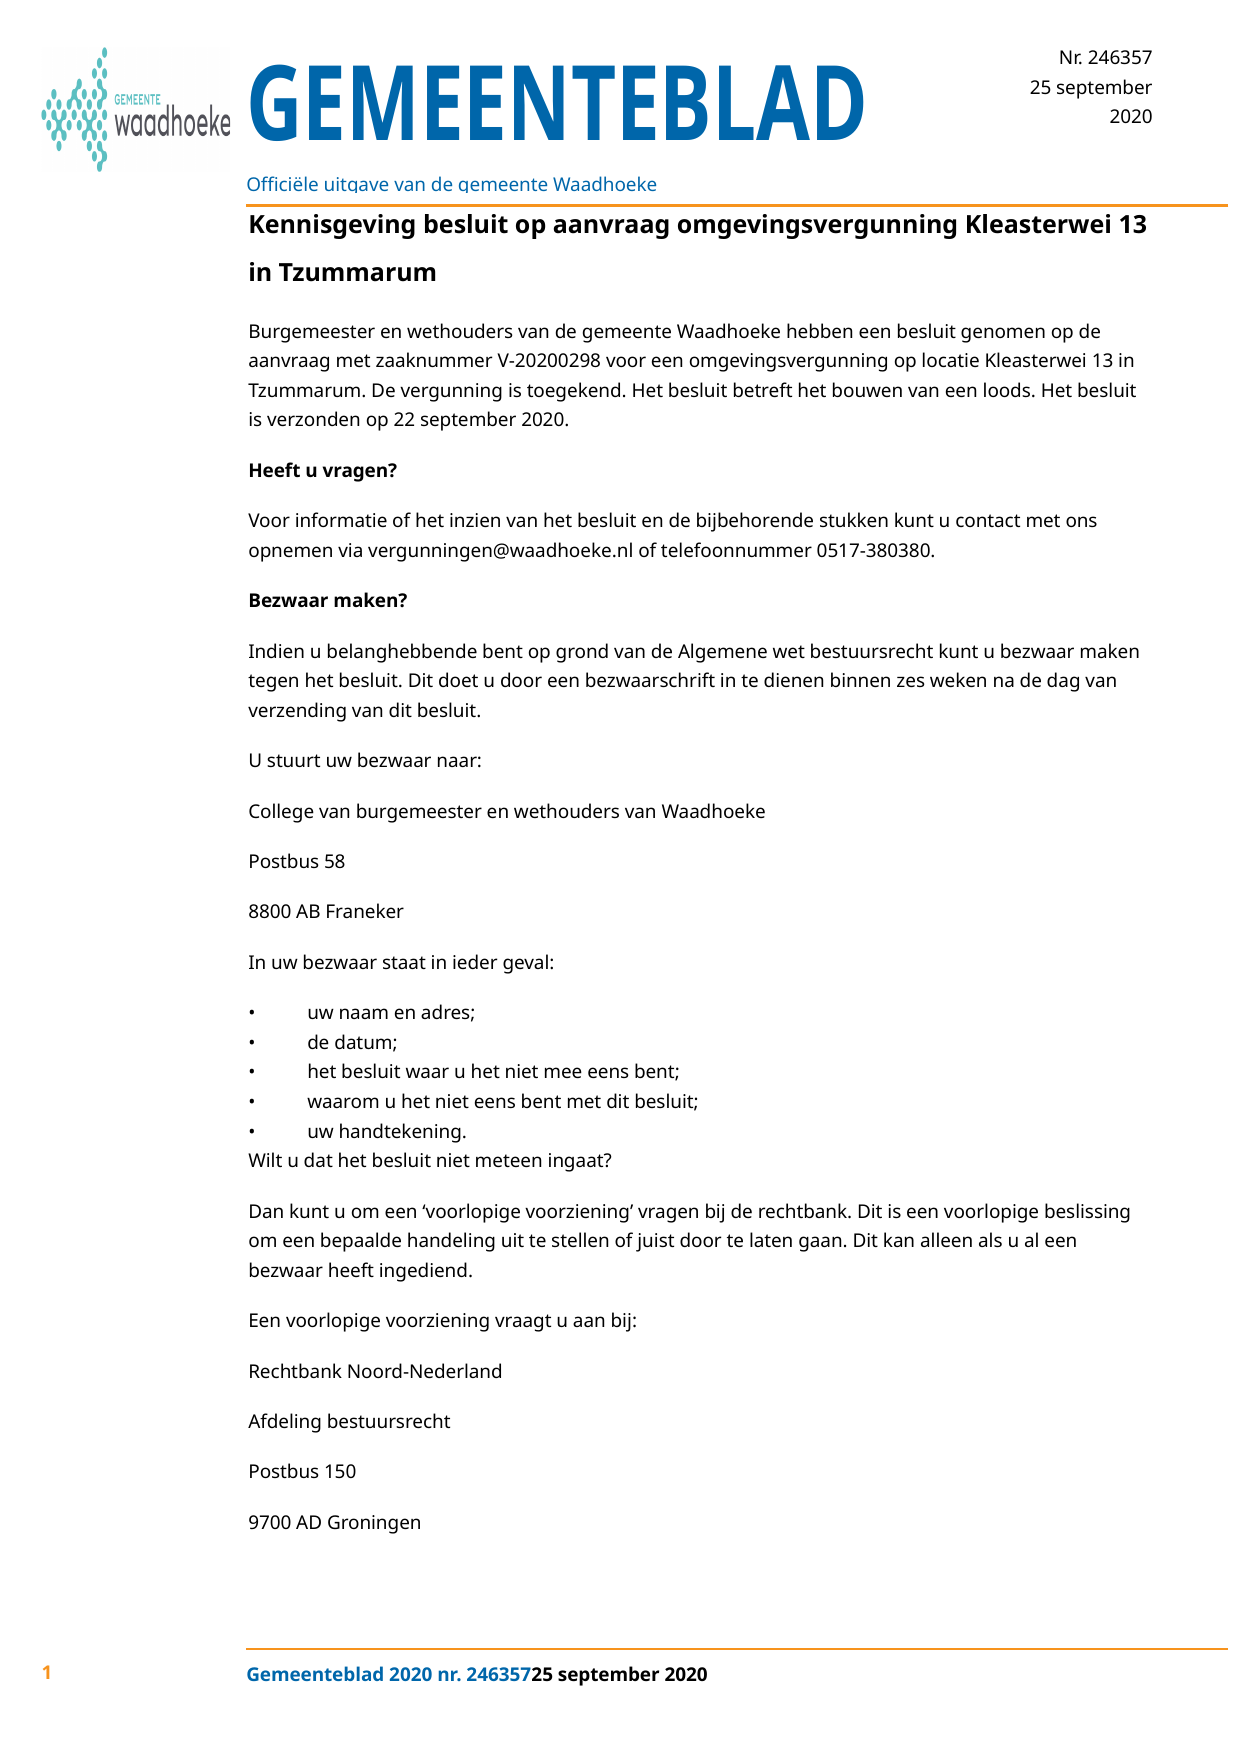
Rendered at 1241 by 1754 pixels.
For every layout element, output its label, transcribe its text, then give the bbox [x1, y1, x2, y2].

text Burgemeester en wethouders van de gemeente Waadhoeke hebben een besluit genomen op de aanvraag met zaaknummer V-20200298 voor een omgevingsvergunning op locatie Kleasterwei 13 in Tzummarum. De vergunning is toegekend. Het besluit betreft het bouwen van een loods. Het besluit is verzonden op 22 september 2020. [248, 318, 1152, 432]
text Kennisgeving besluit op aanvraag omgevingsvergunning Kleasterwei 13 in Tzummarum [248, 207, 1152, 288]
text Bezwaar maken? [248, 587, 1152, 613]
text Afdeling bestuursrecht [248, 1408, 1152, 1434]
text U stuurt uw bezwaar naar: [248, 747, 1152, 773]
list uw naam en adres; [248, 999, 1152, 1025]
picture [41, 47, 231, 172]
text Wilt u dat het besluit niet meteen ingaat? [248, 1147, 1152, 1173]
text In uw bezwaar staat in ieder geval: [248, 949, 1152, 975]
text Voor informatie of het inzien van het besluit en de bijbehorende stukken kunt u contact met ons opnemen via vergunningen@waadhoeke.nl of telefoonnummer 0517-380380. [248, 507, 1152, 563]
list het besluit waar u het niet mee eens bent; [248, 1059, 1152, 1084]
text Heeft u vragen? [248, 457, 1152, 483]
text Dan kunt u om een ‘voorlopige voorziening’ vragen bij de rechtbank. Dit is een voorlopige beslissing om een bepaalde handeling uit te stellen of juist door te laten gaan. Dit kan alleen als u al een bezwaar heeft ingediend. [248, 1198, 1152, 1283]
list uw handtekening. [248, 1118, 1152, 1144]
text Rechtbank Noord-Nederland [248, 1358, 1152, 1384]
text Indien u belanghebbende bent op grond van de Algemene wet bestuursrecht kunt u bezwaar maken tegen het besluit. Dit doet u door een bezwaarschrift in te dienen binnen zes weken na de dag van verzending van dit besluit. [248, 638, 1152, 723]
text 8800 AB Franeker [248, 899, 1152, 924]
text 9700 AD Groningen [248, 1509, 1152, 1535]
list de datum; [248, 1029, 1152, 1055]
text Een voorlopige voorziening vraagt u aan bij: [248, 1307, 1152, 1333]
list waarom u het niet eens bent met dit besluit; [248, 1088, 1152, 1114]
text College van burgemeester en wethouders van Waadhoeke [248, 798, 1152, 824]
text Postbus 58 [248, 848, 1152, 874]
text Postbus 150 [248, 1459, 1152, 1484]
